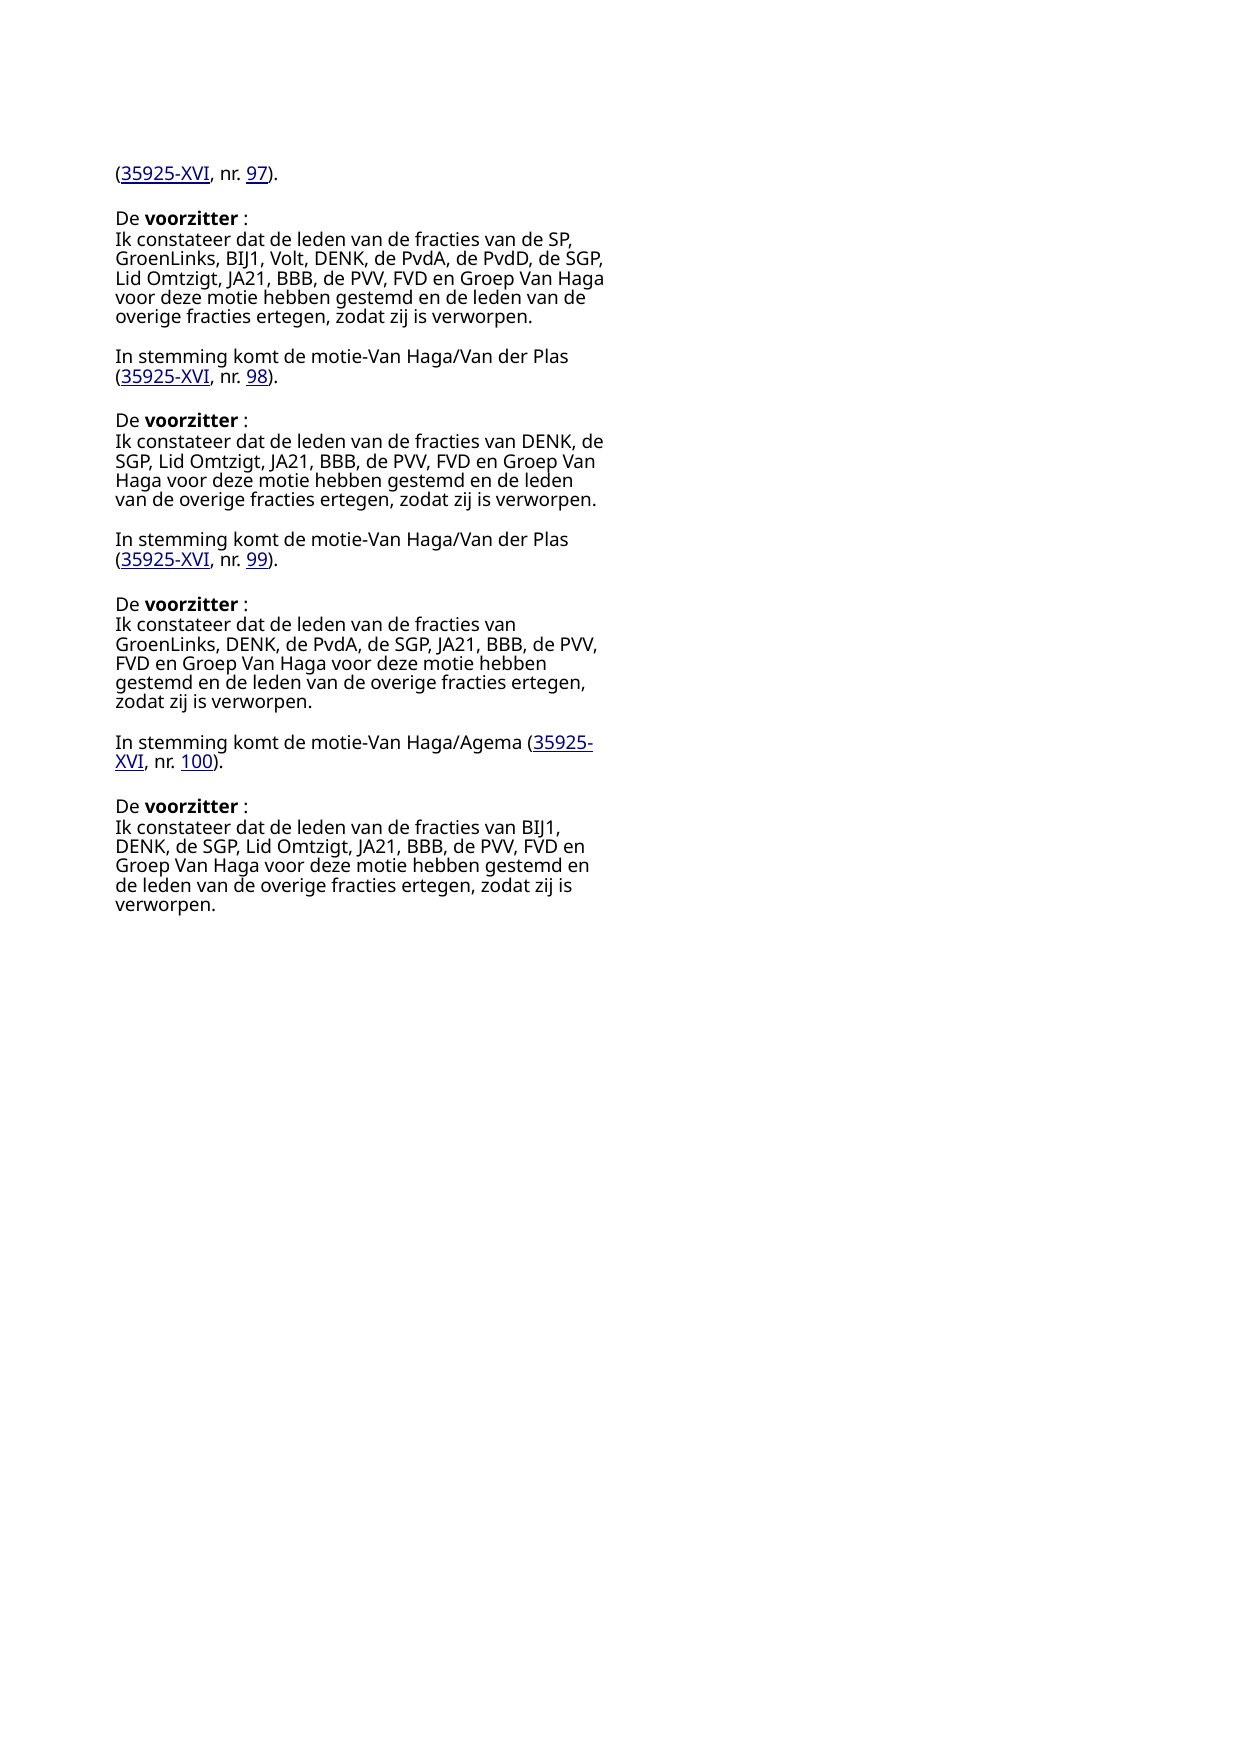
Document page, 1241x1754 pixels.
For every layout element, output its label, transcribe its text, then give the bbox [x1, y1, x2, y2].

text De voorzitter : [115, 591, 605, 616]
text De voorzitter : [115, 793, 605, 819]
text Ik constateer dat de leden van de fracties van de SP, GroenLinks, BIJ1, Volt, DENK, de PvdA, de PvdD, de SGP, Lid Omtzigt, JA21, BBB, de PVV, FVD en Groep Van Haga voor deze motie hebben gestemd en de leden van de overige fracties ertegen, zodat zij is verworpen. [115, 231, 605, 327]
text Ik constateer dat de leden van de fracties van BIJ1, DENK, de SGP, Lid Omtzigt, JA21, BBB, de PVV, FVD en Groep Van Haga voor deze motie hebben gestemd en de leden van de overige fracties ertegen, zodat zij is verworpen. [115, 819, 605, 915]
text In stemming komt de motie-Van Haga/Agema (35925-XVI, nr. 100). [115, 734, 605, 772]
text (35925-XVI, nr. 97). [115, 165, 605, 184]
text In stemming komt de motie-Van Haga/Van der Plas (35925-XVI, nr. 98). [115, 348, 605, 387]
text De voorzitter : [115, 408, 605, 433]
text In stemming komt de motie-Van Haga/Van der Plas (35925-XVI, nr. 99). [115, 531, 605, 570]
text Ik constateer dat de leden van de fracties van GroenLinks, DENK, de PvdA, de SGP, JA21, BBB, de PVV, FVD en Groep Van Haga voor deze motie hebben gestemd en de leden van de overige fracties ertegen, zodat zij is verworpen. [115, 616, 605, 713]
text Ik constateer dat de leden van de fracties van DENK, de SGP, Lid Omtzigt, JA21, BBB, de PVV, FVD en Groep Van Haga voor deze motie hebben gestemd en de leden van de overige fracties ertegen, zodat zij is verworpen. [115, 433, 605, 511]
text De voorzitter : [115, 205, 605, 231]
